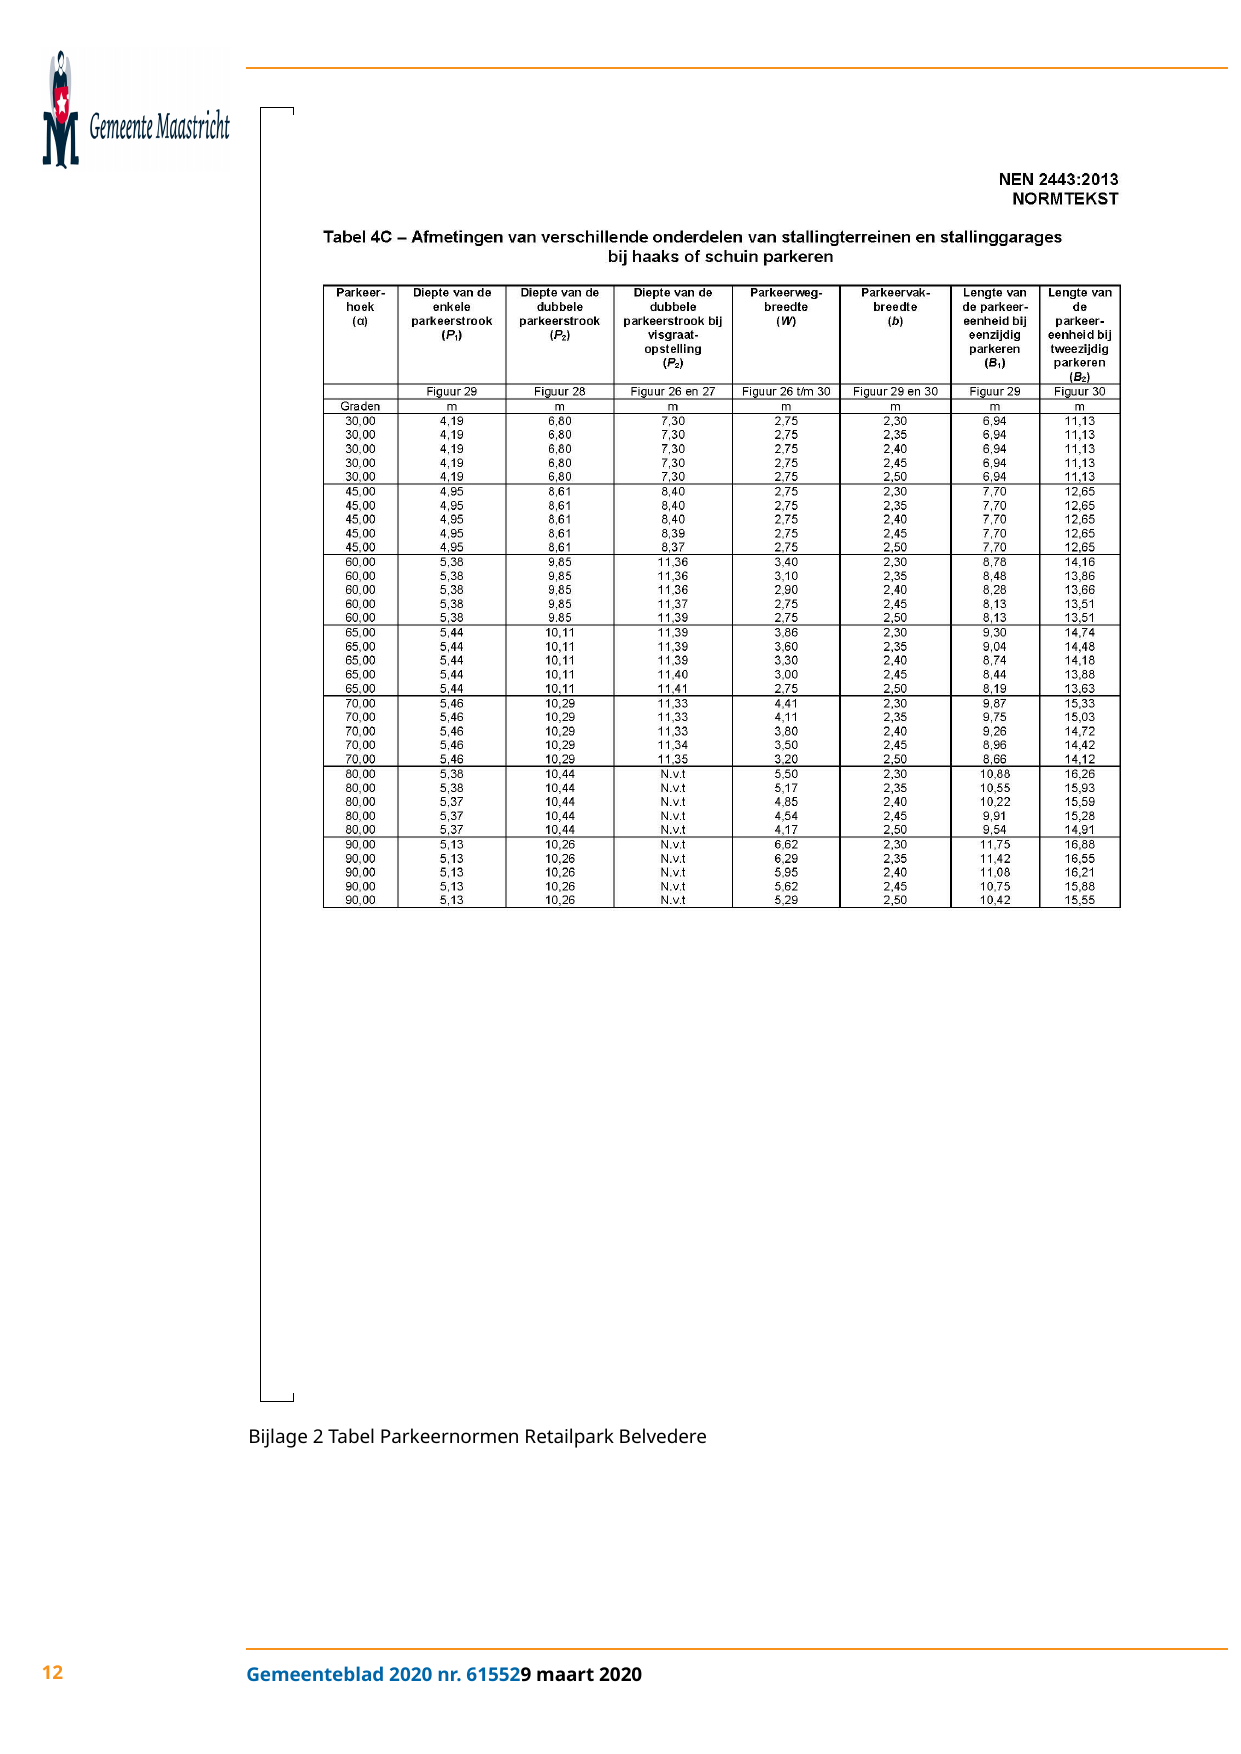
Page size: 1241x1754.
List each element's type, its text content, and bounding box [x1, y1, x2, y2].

text Bijlage 2 Tabel Parkeernormen Retailpark Belvedere [248, 1423, 1152, 1448]
picture [41, 47, 231, 172]
picture [268, 115, 1173, 1393]
